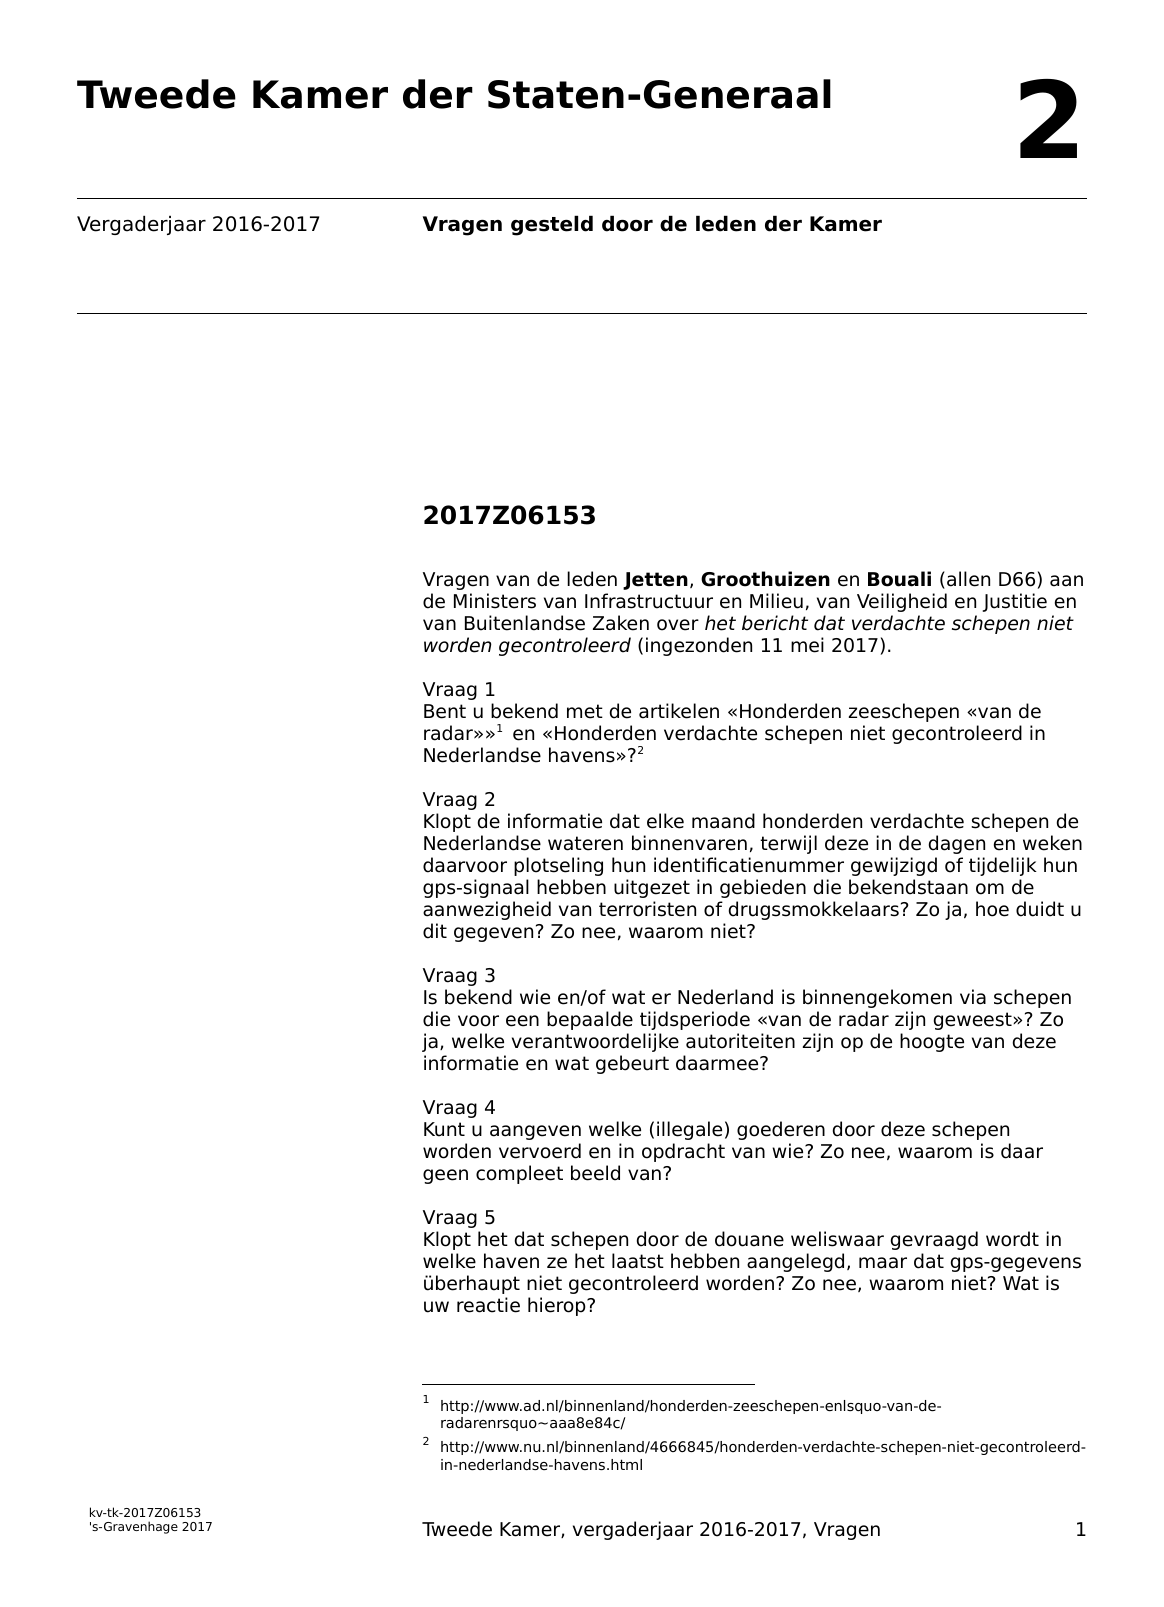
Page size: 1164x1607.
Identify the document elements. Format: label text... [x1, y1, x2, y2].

text http://www.ad.nl/binnenland/honderden-zeeschepen-enlsquo-van-de-radarenrsquo~aaa8e84c/ [422, 1393, 1087, 1432]
text Vraag 2 [422, 789, 1087, 811]
text Vraag 3 [422, 965, 1087, 987]
text Klopt de informatie dat elke maand honderden verdachte schepen de Nederlandse wateren binnenvaren, terwijl deze in de dagen en weken daarvoor plotseling hun identificatienummer gewijzigd of tijdelijk hun gps-signaal hebben uitgezet in gebieden die bekendstaan om de aanwezigheid van terroristen of drugssmokkelaars? Zo ja, hoe duidt u dit gegeven? Zo nee, waarom niet? [422, 811, 1087, 943]
text Klopt het dat schepen door de douane weliswaar gevraagd wordt in welke haven ze het laatst hebben aangelegd, maar dat gps-gegevens überhaupt niet gecontroleerd worden? Zo nee, waarom niet? Wat is uw reactie hierop? [422, 1229, 1087, 1317]
text kv-tk-2017Z06153 [88, 1506, 323, 1520]
text Vraag 1 [422, 679, 1087, 701]
text Vragen van de leden Jetten, Groothuizen en Bouali (allen D66) aan de Ministers van Infrastructuur en Milieu, van Veiligheid en Justitie en van Buitenlandse Zaken over het bericht dat verdachte schepen niet worden gecontroleerd (ingezonden 11 mei 2017). [422, 569, 1087, 657]
text 2017Z06153 [422, 501, 1087, 531]
text Is bekend wie en/of wat er Nederland is binnengekomen via schepen die voor een bepaalde tijdsperiode «van de radar zijn geweest»? Zo ja, welke verantwoordelijke autoriteiten zijn op de hoogte van deze informatie en wat gebeurt daarmee? [422, 987, 1087, 1075]
text 's-Gravenhage 2017 [88, 1520, 323, 1534]
text Bent u bekend met de artikelen «Honderden zeeschepen «van de radar»» en «Honderden verdachte schepen niet gecontroleerd in Nederlandse havens»? [422, 701, 1087, 767]
table_header 2 [886, 59, 1087, 198]
text http://www.nu.nl/binnenland/4666845/honderden-verdachte-schepen-niet-gecontroleerd-in-nederlandse-havens.html [422, 1435, 1087, 1474]
table_cell Vergaderjaar 2016-2017 [77, 199, 422, 313]
text Vraag 5 [422, 1207, 1087, 1229]
text Kunt u aangeven welke (illegale) goederen door deze schepen worden vervoerd en in opdracht van wie? Zo nee, waarom is daar geen compleet beeld van? [422, 1119, 1087, 1185]
table_cell Vragen gesteld door de leden der Kamer [422, 199, 1087, 313]
text Vraag 4 [422, 1097, 1087, 1119]
table_header Tweede Kamer der Staten-Generaal [77, 59, 886, 198]
